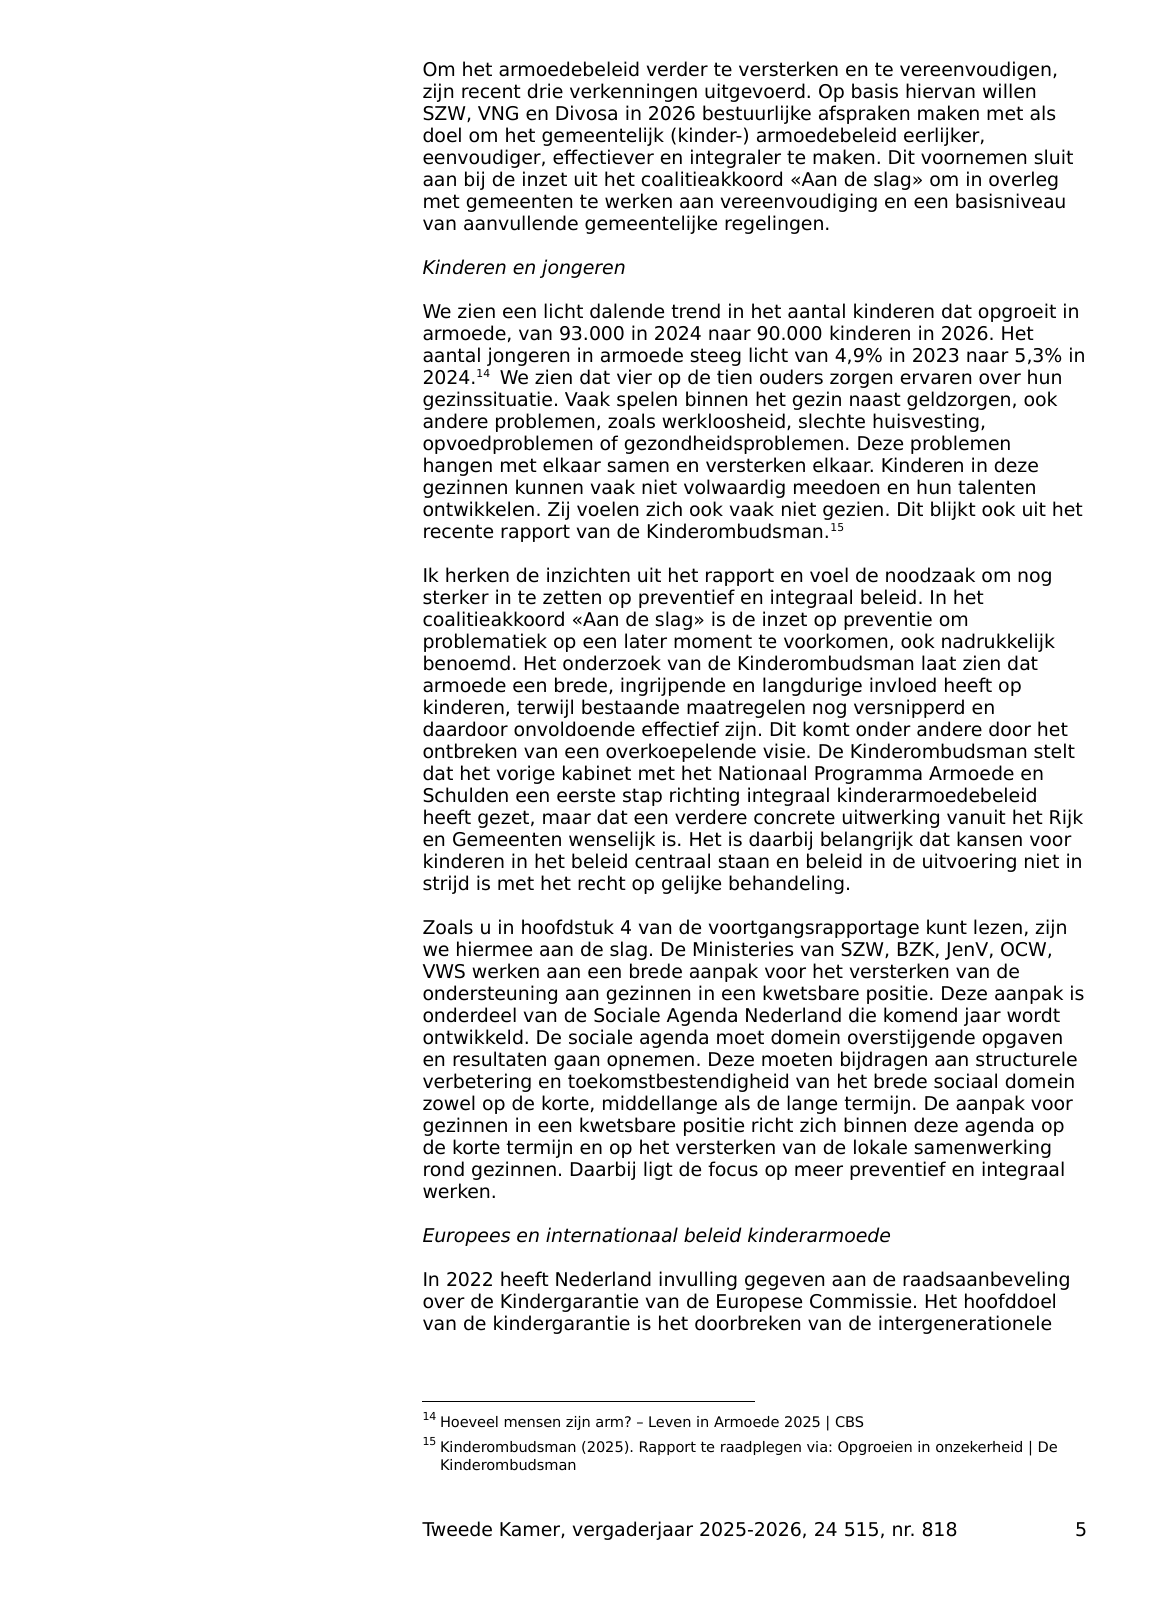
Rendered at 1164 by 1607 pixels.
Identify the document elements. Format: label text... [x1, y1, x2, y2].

text Kinderombudsman (2025). Rapport te raadplegen via: Opgroeien in onzekerheid | De Kinderombudsman [422, 1435, 1087, 1474]
subtitle Europees en internationaal beleid kinderarmoede [422, 1225, 1087, 1247]
text Om het armoedebeleid verder te versterken en te vereenvoudigen, zijn recent drie verkenningen uitgevoerd. Op basis hiervan willen SZW, VNG en Divosa in 2026 bestuurlijke afspraken maken met als doel om het gemeentelijk (kinder-) armoedebeleid eerlijker, eenvoudiger, effectiever en integraler te maken. Dit voornemen sluit aan bij de inzet uit het coalitieakkoord «Aan de slag» om in overleg met gemeenten te werken aan vereenvoudiging en een basisniveau van aanvullende gemeentelijke regelingen. [422, 59, 1087, 235]
text In 2022 heeft Nederland invulling gegeven aan de raadsaanbeveling over de Kindergarantie van de Europese Commissie. Het hoofddoel van de kindergarantie is het doorbreken van de intergenerationele [422, 1269, 1087, 1335]
text We zien een licht dalende trend in het aantal kinderen dat opgroeit in armoede, van 93.000 in 2024 naar 90.000 kinderen in 2026. Het aantal jongeren in armoede steeg licht van 4,9% in 2023 naar 5,3% in 2024. We zien dat vier op de tien ouders zorgen ervaren over hun gezinssituatie. Vaak spelen binnen het gezin naast geldzorgen, ook andere problemen, zoals werkloosheid, slechte huisvesting, opvoedproblemen of gezondheidsproblemen. Deze problemen hangen met elkaar samen en versterken elkaar. Kinderen in deze gezinnen kunnen vaak niet volwaardig meedoen en hun talenten ontwikkelen. Zij voelen zich ook vaak niet gezien. Dit blijkt ook uit het recente rapport van de Kinderombudsman. [422, 301, 1087, 543]
text Zoals u in hoofdstuk 4 van de voortgangsrapportage kunt lezen, zijn we hiermee aan de slag. De Ministeries van SZW, BZK, JenV, OCW, VWS werken aan een brede aanpak voor het versterken van de ondersteuning aan gezinnen in een kwetsbare positie. Deze aanpak is onderdeel van de Sociale Agenda Nederland die komend jaar wordt ontwikkeld. De sociale agenda moet domein overstijgende opgaven en resultaten gaan opnemen. Deze moeten bijdragen aan structurele verbetering en toekomstbestendigheid van het brede sociaal domein zowel op de korte, middellange als de lange termijn. De aanpak voor gezinnen in een kwetsbare positie richt zich binnen deze agenda op de korte termijn en op het versterken van de lokale samenwerking rond gezinnen. Daarbij ligt de focus op meer preventief en integraal werken. [422, 917, 1087, 1203]
text Hoeveel mensen zijn arm? – Leven in Armoede 2025 | CBS [422, 1410, 1087, 1432]
subtitle Kinderen en jongeren [422, 257, 1087, 279]
text Ik herken de inzichten uit het rapport en voel de noodzaak om nog sterker in te zetten op preventief en integraal beleid. In het coalitieakkoord «Aan de slag» is de inzet op preventie om problematiek op een later moment te voorkomen, ook nadrukkelijk benoemd. Het onderzoek van de Kinderombudsman laat zien dat armoede een brede, ingrijpende en langdurige invloed heeft op kinderen, terwijl bestaande maatregelen nog versnipperd en daardoor onvoldoende effectief zijn. Dit komt onder andere door het ontbreken van een overkoepelende visie. De Kinderombudsman stelt dat het vorige kabinet met het Nationaal Programma Armoede en Schulden een eerste stap richting integraal kinderarmoedebeleid heeft gezet, maar dat een verdere concrete uitwerking vanuit het Rijk en Gemeenten wenselijk is. Het is daarbij belangrijk dat kansen voor kinderen in het beleid centraal staan en beleid in de uitvoering niet in strijd is met het recht op gelijke behandeling. [422, 565, 1087, 895]
